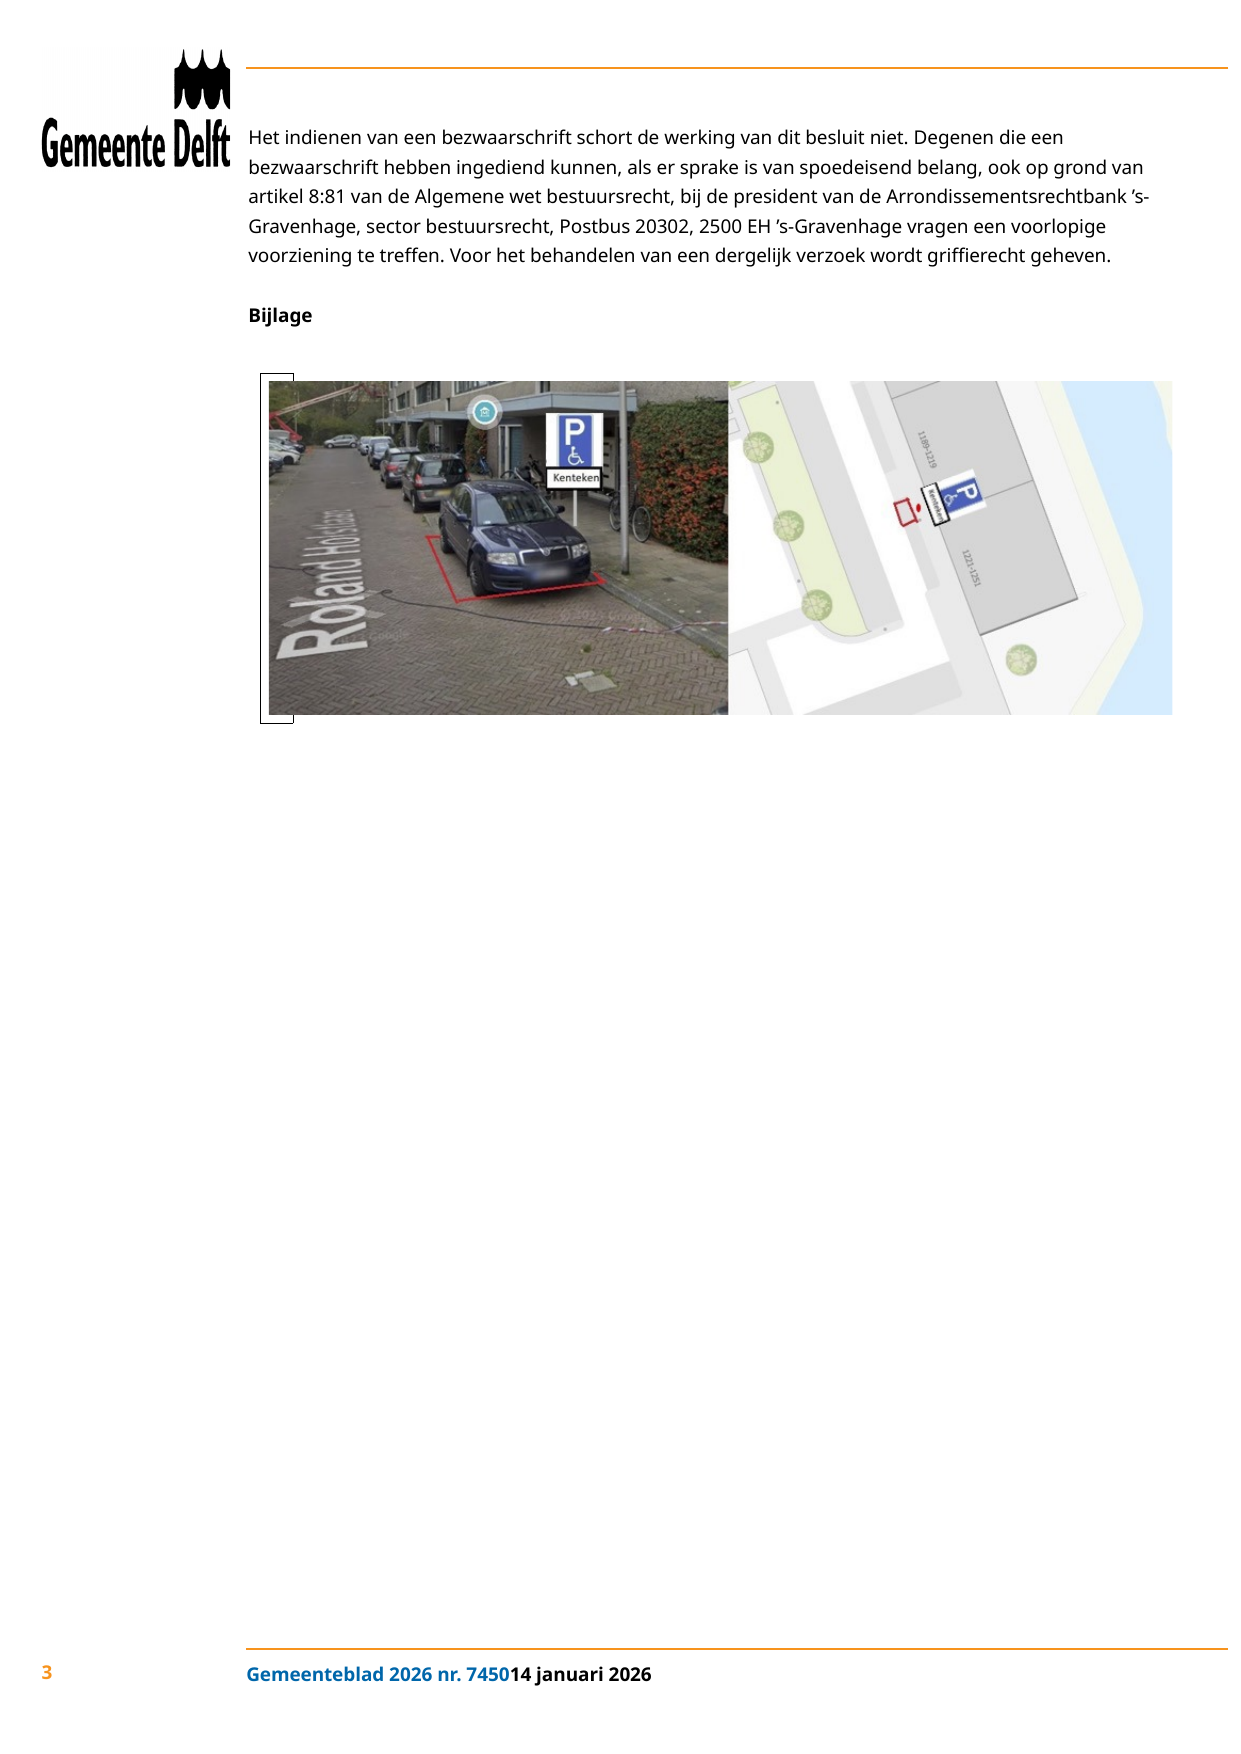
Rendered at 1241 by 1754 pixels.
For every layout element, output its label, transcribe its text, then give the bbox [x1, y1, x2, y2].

picture [268, 381, 1173, 715]
picture [41, 47, 231, 172]
text Bijlage [248, 302, 1152, 328]
text Het indienen van een bezwaarschrift schort de werking van dit besluit niet. Degenen die een bezwaarschrift hebben ingediend kunnen, als er sprake is van spoedeisend belang, ook op grond van artikel 8:81 van de Algemene wet bestuursrecht, bij de president van de Arrondissementsrechtbank ’s-Gravenhage, sector bestuursrecht, Postbus 20302, 2500 EH ’s-Gravenhage vragen een voorlopige voorziening te treffen. Voor het behandelen van een dergelijk verzoek wordt griffierecht geheven. [248, 124, 1152, 268]
